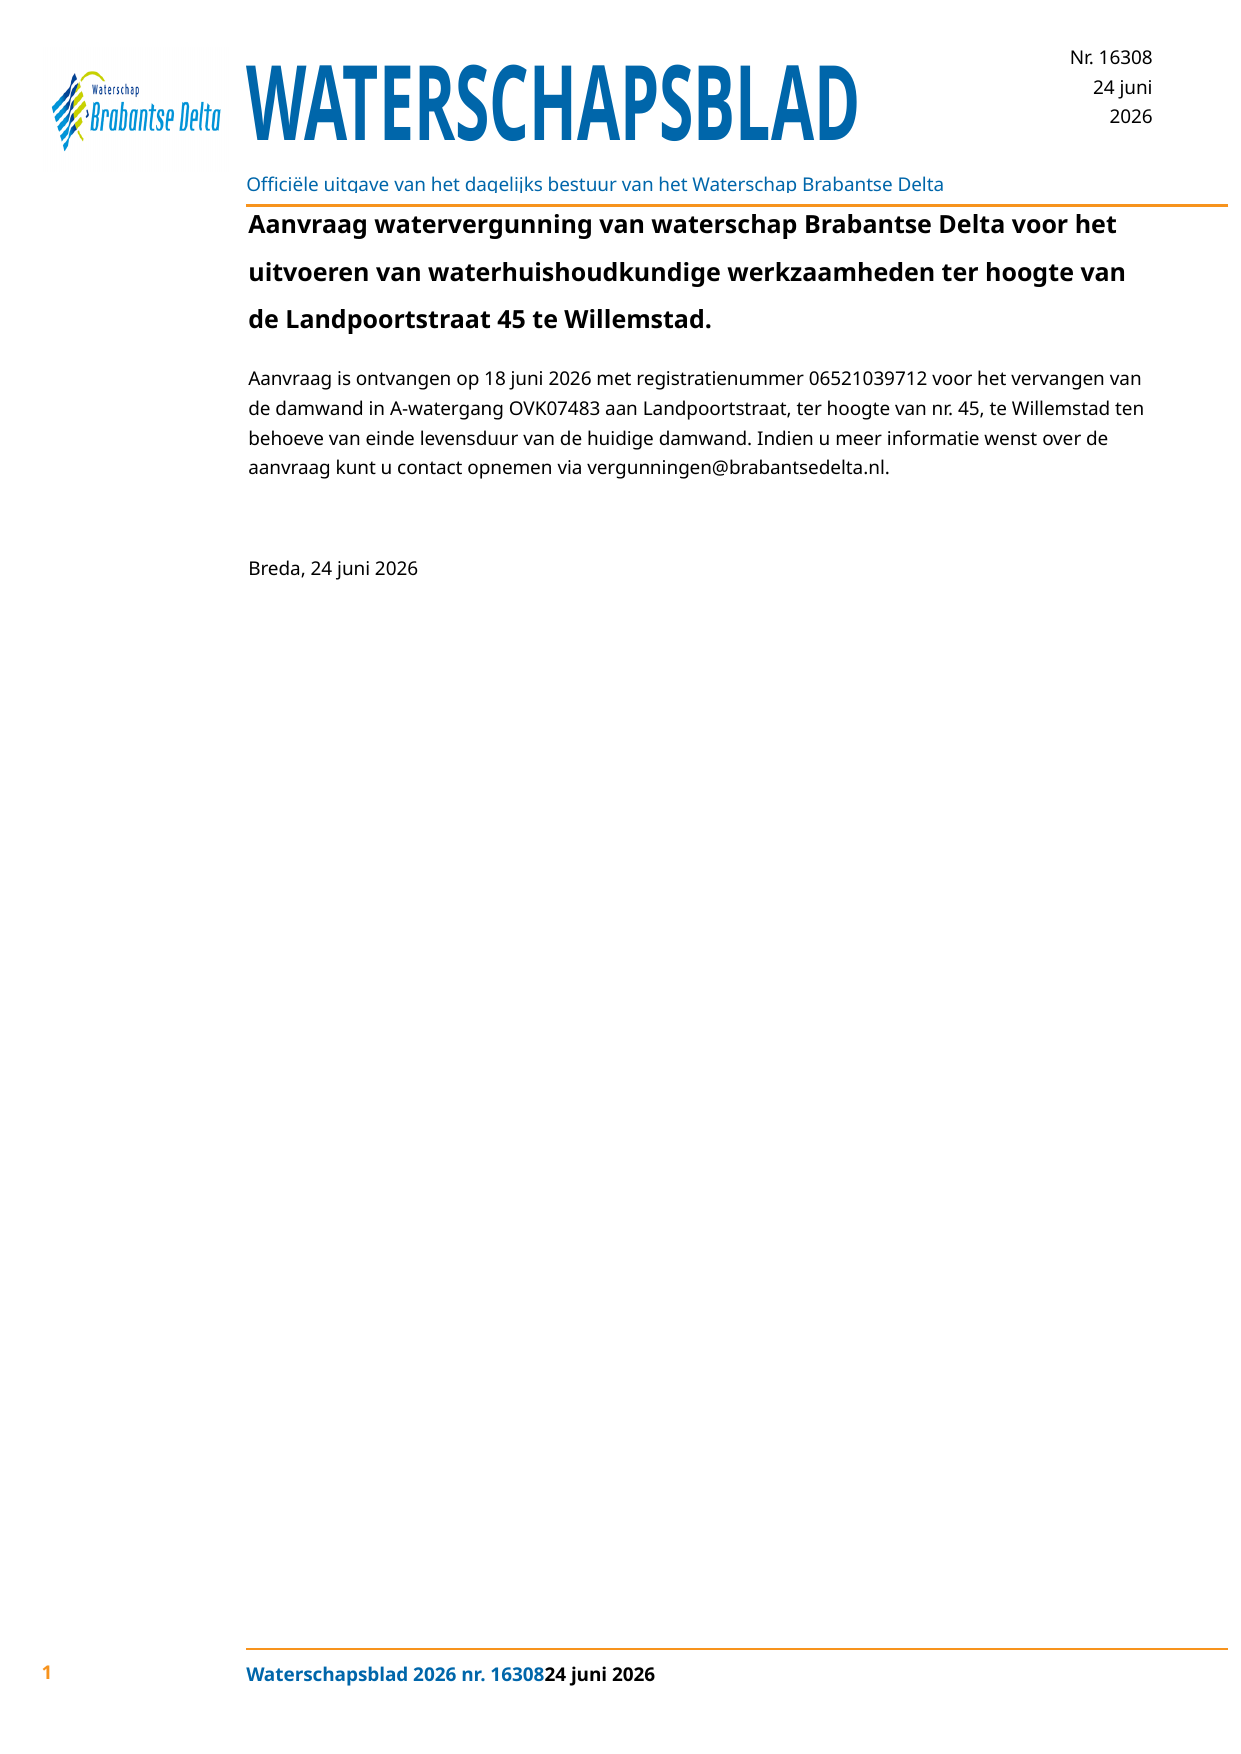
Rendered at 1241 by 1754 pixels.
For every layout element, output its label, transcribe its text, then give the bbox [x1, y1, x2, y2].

picture [41, 47, 231, 172]
text Aanvraag is ontvangen op 18 juni 2026 met registratienummer 06521039712 voor het vervangen van de damwand in A-watergang OVK07483 aan Landpoortstraat, ter hoogte van nr. 45, te Willemstad ten behoeve van einde levensduur van de huidige damwand. Indien u meer informatie wenst over de aanvraag kunt u contact opnemen via vergunningen@brabantsedelta.nl. [248, 366, 1152, 480]
text Aanvraag watervergunning van waterschap Brabantse Delta voor het uitvoeren van waterhuishoudkundige werkzaamheden ter hoogte van de Landpoortstraat 45 te Willemstad. [248, 207, 1152, 336]
text Breda, 24 juni 2026 [248, 555, 1152, 581]
